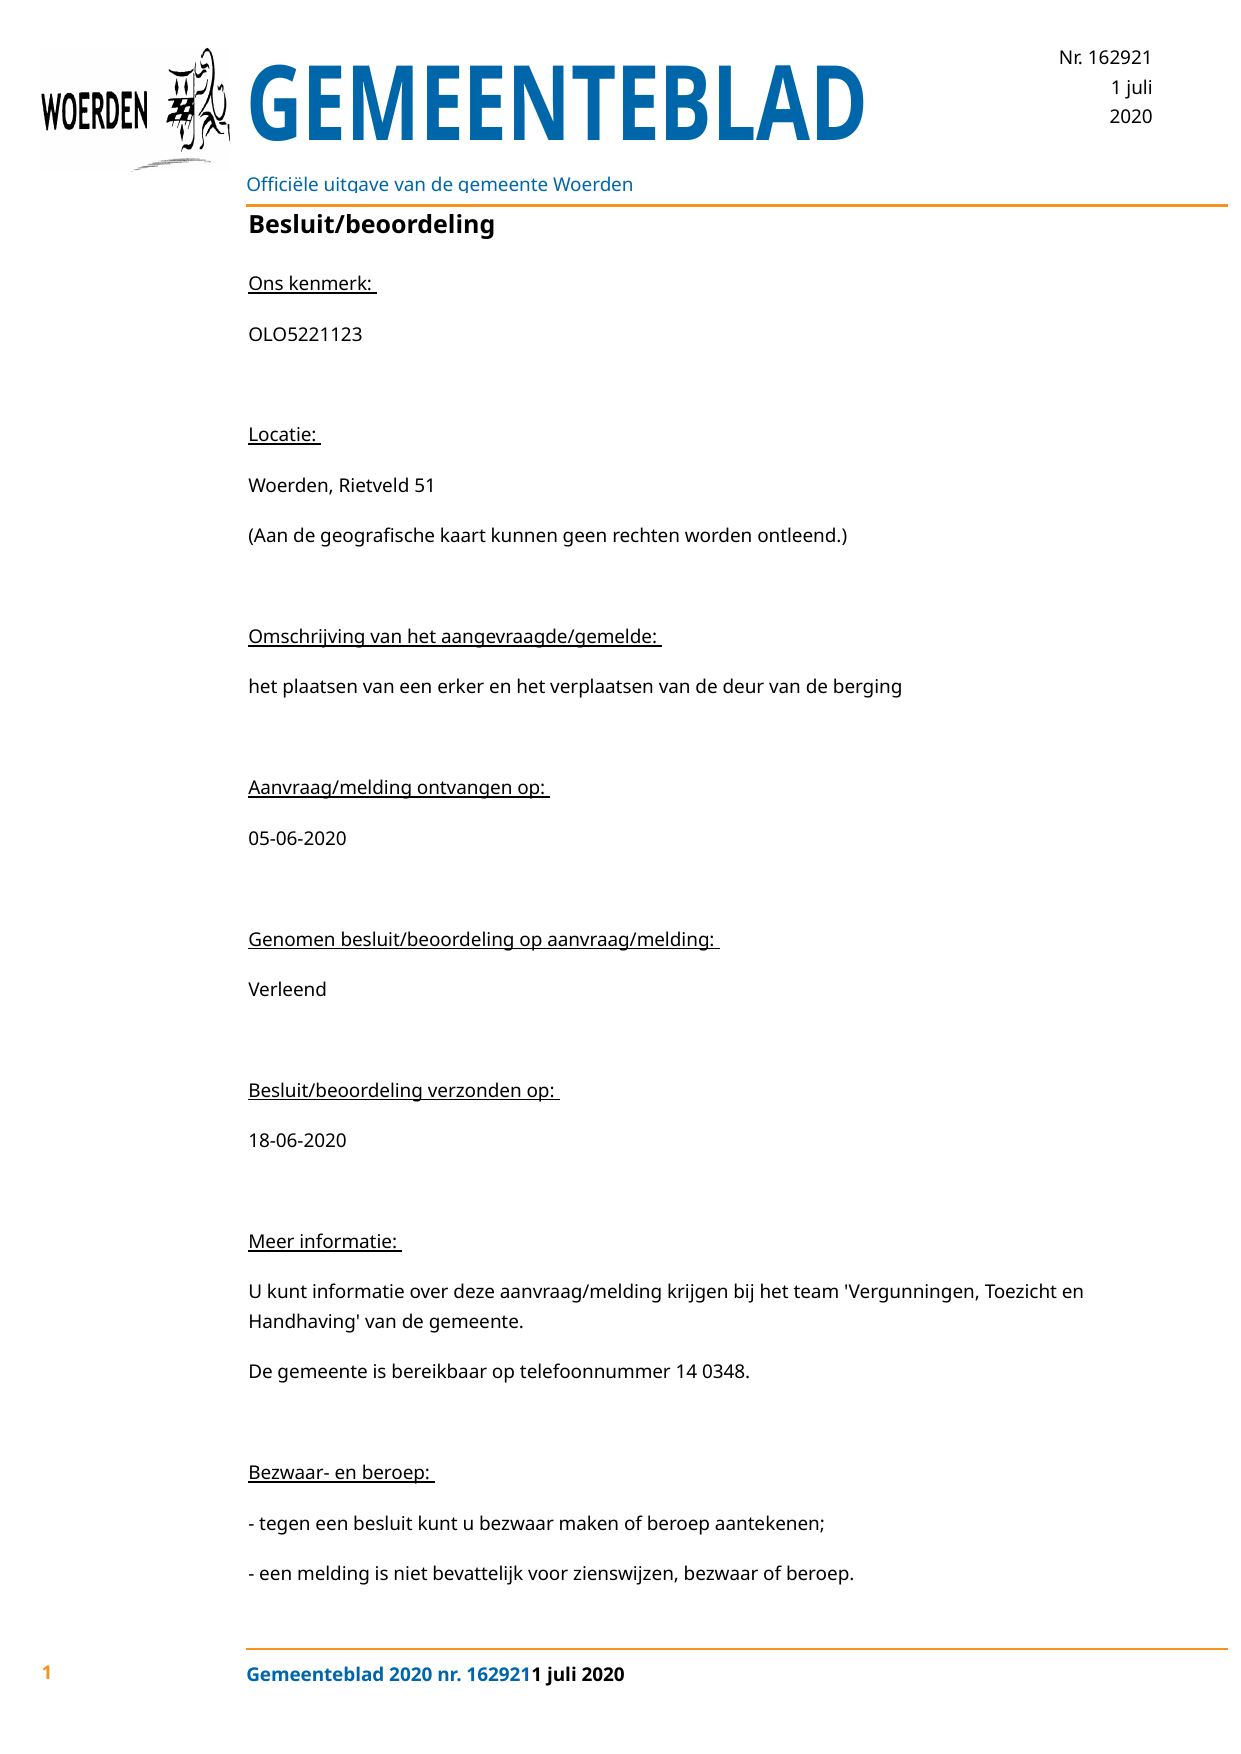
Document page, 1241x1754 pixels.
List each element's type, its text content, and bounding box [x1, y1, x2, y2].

text Besluit/beoordeling [248, 207, 1152, 241]
text Aanvraag/melding ontvangen op: [248, 774, 1152, 800]
text - een melding is niet bevattelijk voor zienswijzen, bezwaar of beroep. [248, 1560, 1152, 1586]
text Omschrijving van het aangevraagde/gemelde: [248, 623, 1152, 649]
text (Aan de geografische kaart kunnen geen rechten worden ontleend.) [248, 522, 1152, 548]
text Genomen besluit/beoordeling op aanvraag/melding: [248, 926, 1152, 951]
text U kunt informatie over deze aanvraag/melding krijgen bij het team 'Vergunningen, Toezicht en Handhaving' van de gemeente. [248, 1279, 1152, 1334]
text Besluit/beoordeling verzonden op: [248, 1077, 1152, 1103]
text 05-06-2020 [248, 825, 1152, 851]
text het plaatsen van een erker en het verplaatsen van de deur van de berging [248, 674, 1152, 699]
text - tegen een besluit kunt u bezwaar maken of beroep aantekenen; [248, 1510, 1152, 1536]
text OLO5221123 [248, 321, 1152, 346]
text Bezwaar- en beroep: [248, 1459, 1152, 1485]
text Ons kenmerk: [248, 270, 1152, 296]
text Meer informatie: [248, 1228, 1152, 1254]
picture [41, 47, 231, 172]
text Verleend [248, 976, 1152, 1002]
text 18-06-2020 [248, 1127, 1152, 1153]
text De gemeente is bereikbaar op telefoonnummer 14 0348. [248, 1359, 1152, 1384]
text Locatie: [248, 422, 1152, 447]
text Woerden, Rietveld 51 [248, 472, 1152, 498]
